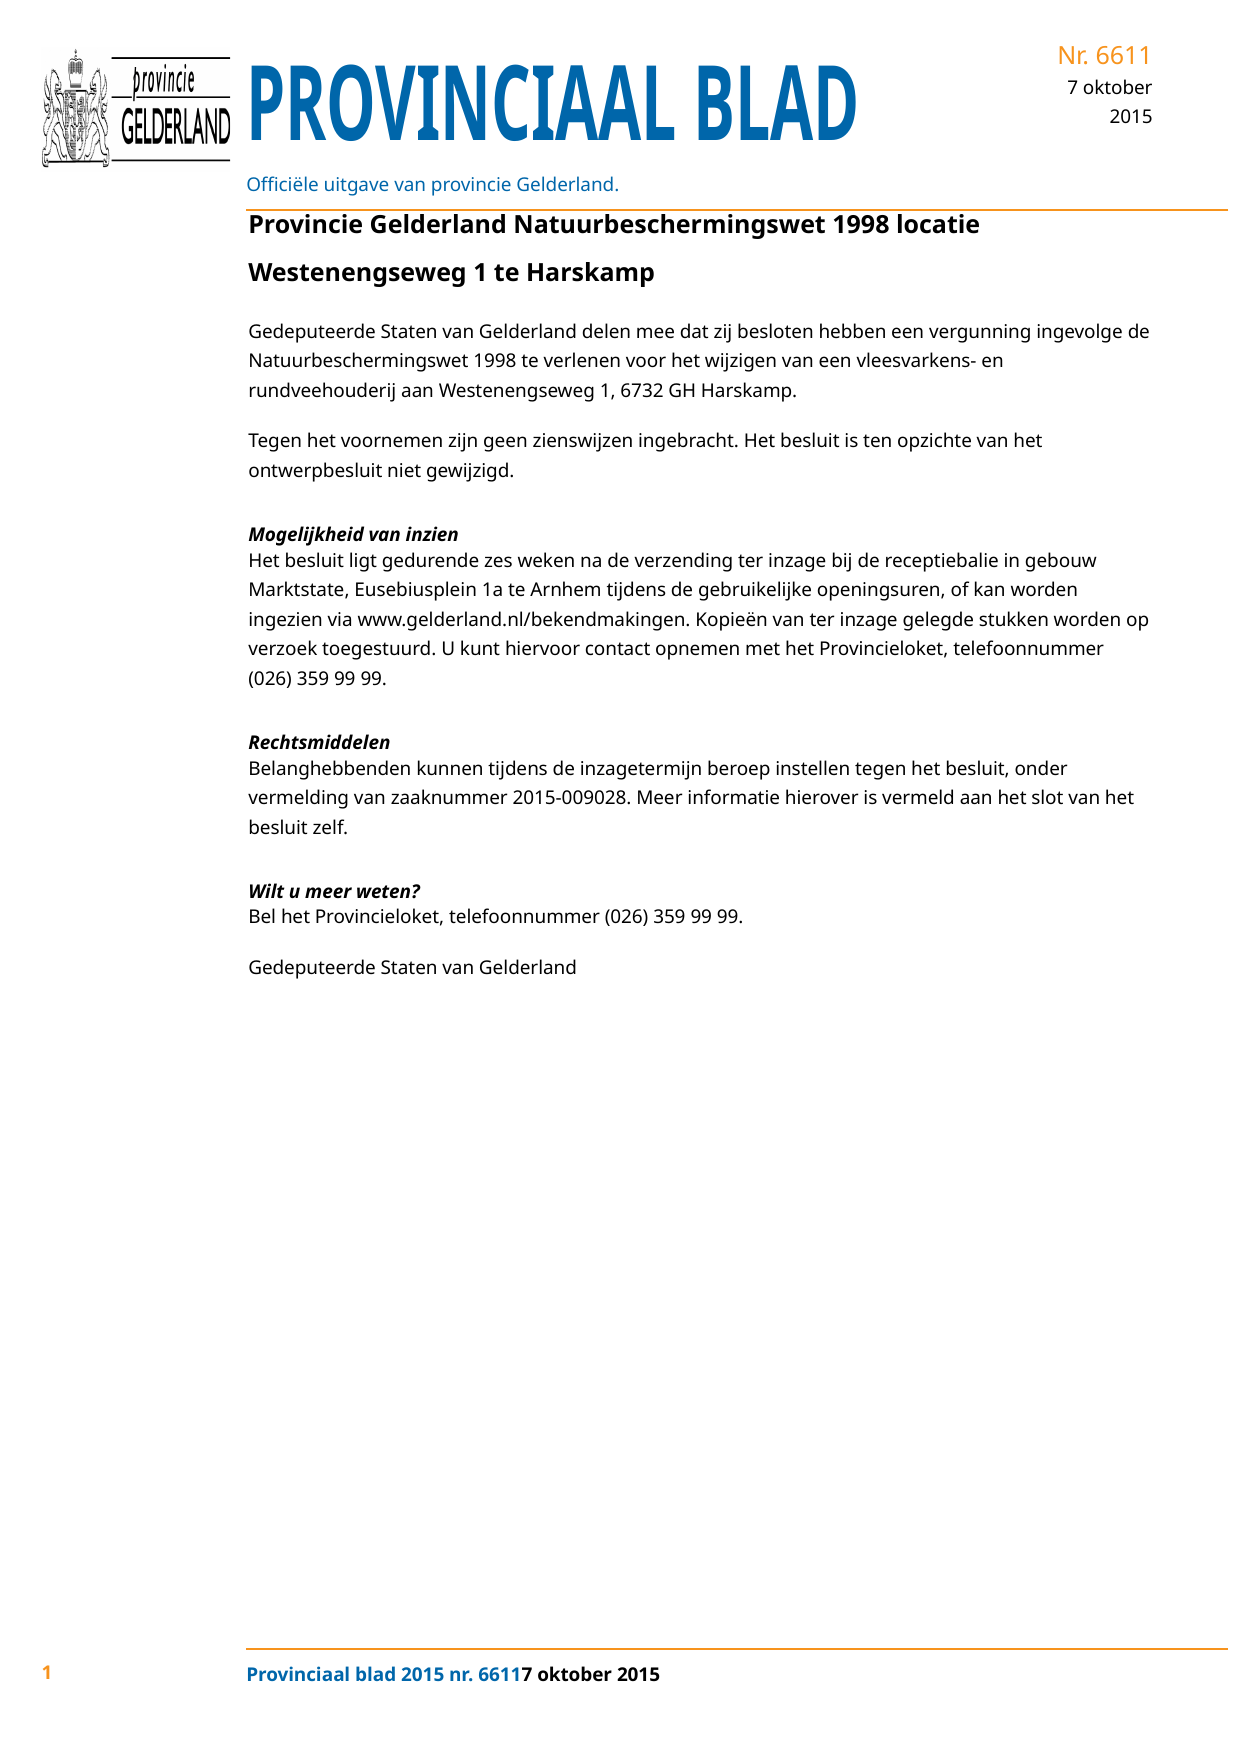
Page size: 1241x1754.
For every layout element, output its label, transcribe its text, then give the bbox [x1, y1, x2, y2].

text Mogelijkheid van inzien [248, 521, 1152, 547]
text Wilt u meer weten? [248, 878, 1152, 904]
text Rechtsmiddelen [248, 729, 1152, 755]
text Gedeputeerde Staten van Gelderland delen mee dat zij besloten hebben een vergunning ingevolge de Natuurbeschermingswet 1998 te verlenen voor het wijzigen van een vleesvarkens- en rundveehouderij aan Westenengseweg 1, 6732 GH Harskamp. [248, 318, 1152, 403]
picture [41, 47, 231, 172]
text Gedeputeerde Staten van Gelderland [248, 954, 1152, 980]
text Het besluit ligt gedurende zes weken na de verzending ter inzage bij de receptiebalie in gebouw Marktstate, Eusebiusplein 1a te Arnhem tijdens de gebruikelijke openingsuren, of kan worden ingezien via www.gelderland.nl/bekendmakingen. Kopieën van ter inzage gelegde stukken worden op verzoek toegestuurd. U kunt hiervoor contact opnemen met het Provincieloket, telefoonnummer (026) 359 99 99. [248, 547, 1152, 691]
text Belanghebbenden kunnen tijdens de inzagetermijn beroep instellen tegen het besluit, onder vermelding van zaaknummer 2015-009028. Meer informatie hierover is vermeld aan het slot van het besluit zelf. [248, 755, 1152, 840]
text Bel het Provincieloket, telefoonnummer (026) 359 99 99. [248, 904, 1152, 929]
text Tegen het voornemen zijn geen zienswijzen ingebracht. Het besluit is ten opzichte van het ontwerpbesluit niet gewijzigd. [248, 427, 1152, 483]
text Provincie Gelderland Natuurbeschermingswet 1998 locatie Westenengseweg 1 te Harskamp [248, 211, 1152, 288]
